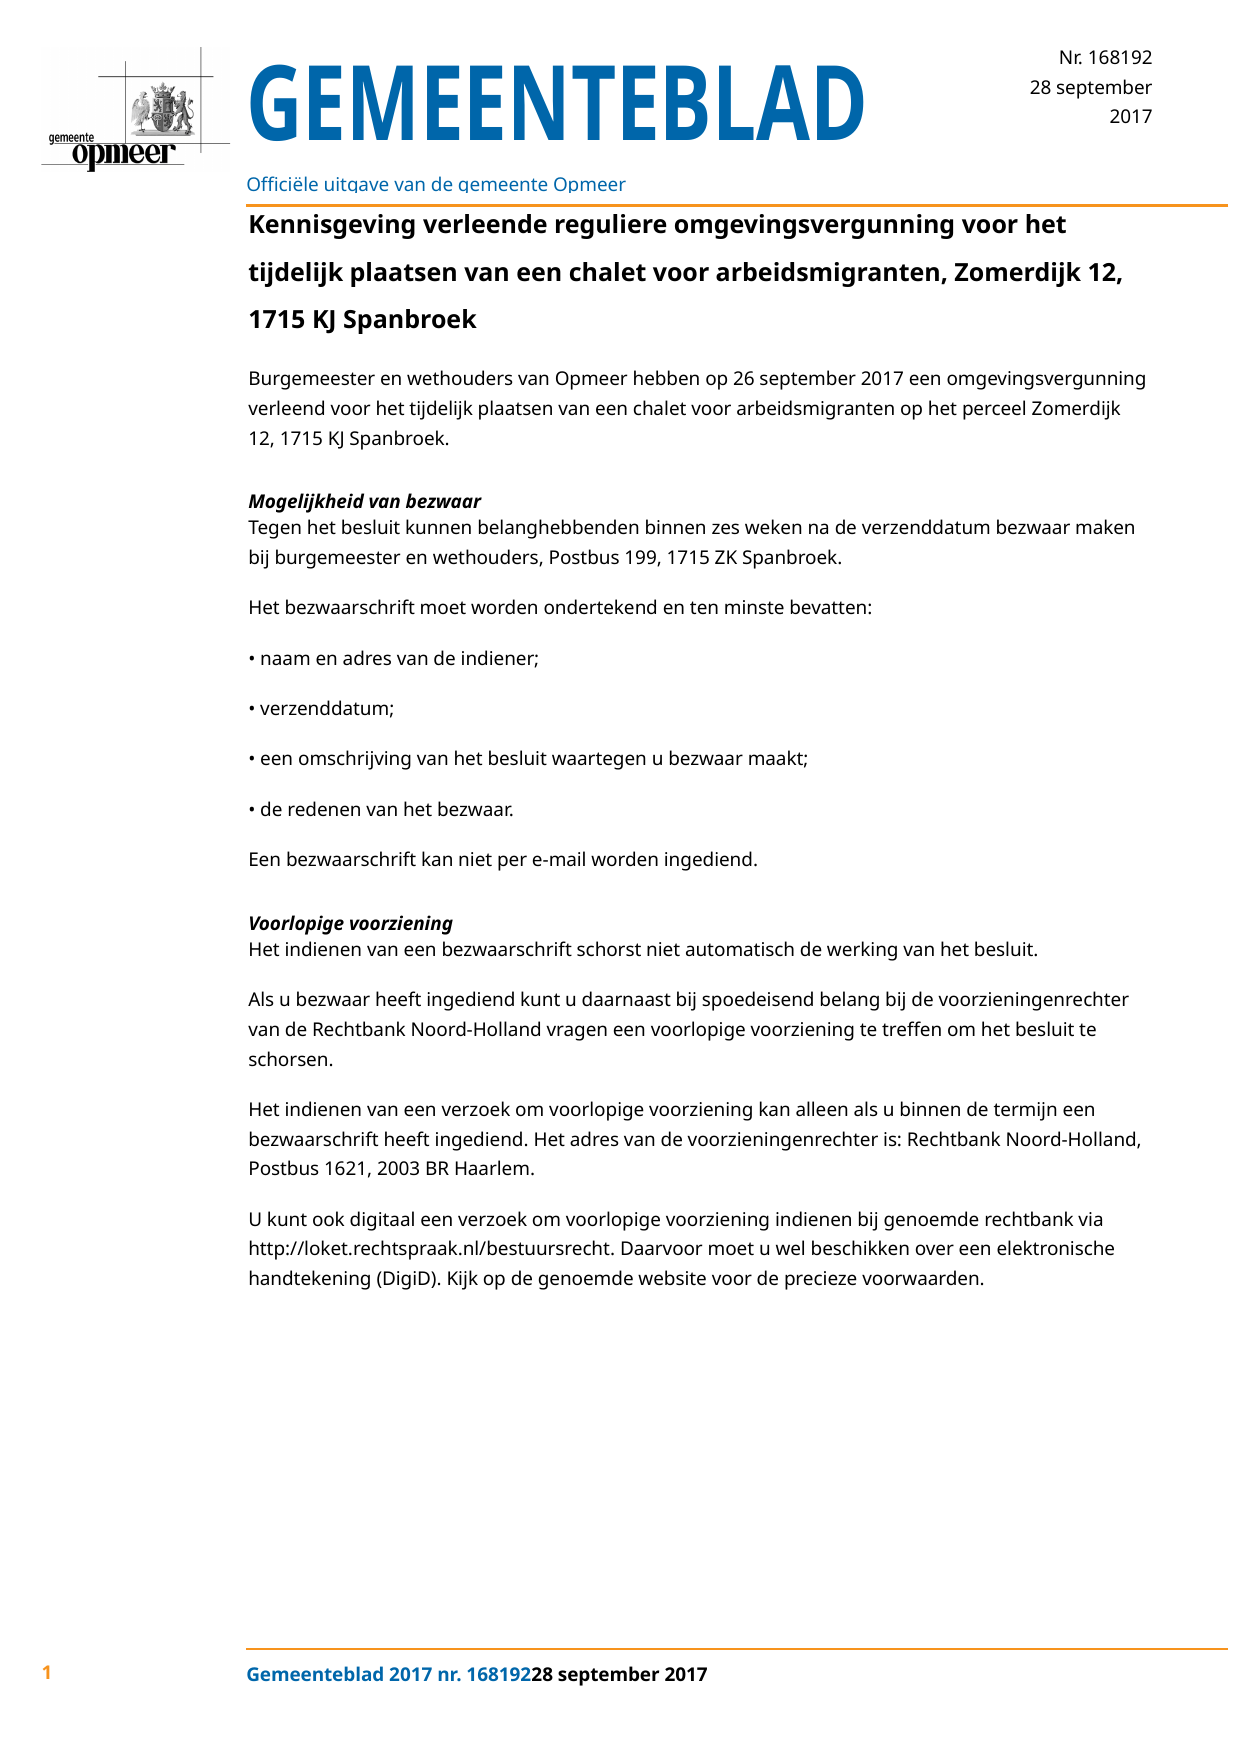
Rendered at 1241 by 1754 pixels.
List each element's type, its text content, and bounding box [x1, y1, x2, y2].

text U kunt ook digitaal een verzoek om voorlopige voorziening indienen bij genoemde rechtbank via http://loket.rechtspraak.nl/bestuursrecht. Daarvoor moet u wel beschikken over een elektronische handtekening (DigiD). Kijk op de genoemde website voor de precieze voorwaarden. [248, 1206, 1152, 1291]
text Het indienen van een bezwaarschrift schorst niet automatisch de werking van het besluit. [248, 936, 1152, 962]
text Tegen het besluit kunnen belanghebbenden binnen zes weken na de verzenddatum bezwaar maken bij burgemeester en wethouders, Postbus 199, 1715 ZK Spanbroek. [248, 514, 1152, 570]
text Een bezwaarschrift kan niet per e-mail worden ingediend. [248, 846, 1152, 872]
text Het indienen van een verzoek om voorlopige voorziening kan alleen als u binnen de termijn een bezwaarschrift heeft ingediend. Het adres van de voorzieningenrechter is: Rechtbank Noord-Holland, Postbus 1621, 2003 BR Haarlem. [248, 1096, 1152, 1181]
text Burgemeester en wethouders van Opmeer hebben op 26 september 2017 een omgevingsvergunning verleend voor het tijdelijk plaatsen van een chalet voor arbeidsmigranten op het perceel Zomerdijk 12, 1715 KJ Spanbroek. [248, 366, 1152, 450]
text • de redenen van het bezwaar. [248, 796, 1152, 822]
text Het bezwaarschrift moet worden ondertekend en ten minste bevatten: [248, 594, 1152, 620]
text • een omschrijving van het besluit waartegen u bezwaar maakt; [248, 746, 1152, 771]
text Voorlopige voorziening [248, 910, 1152, 936]
picture [41, 47, 231, 172]
text Als u bezwaar heeft ingediend kunt u daarnaast bij spoedeisend belang bij de voorzieningenrechter van de Rechtbank Noord-Holland vragen een voorlopige voorziening te treffen om het besluit te schorsen. [248, 987, 1152, 1071]
text • naam en adres van de indiener; [248, 645, 1152, 671]
text Mogelijkheid van bezwaar [248, 489, 1152, 514]
text • verzenddatum; [248, 695, 1152, 721]
text Kennisgeving verleende reguliere omgevingsvergunning voor het tijdelijk plaatsen van een chalet voor arbeidsmigranten, Zomerdijk 12, 1715 KJ Spanbroek [248, 207, 1152, 336]
